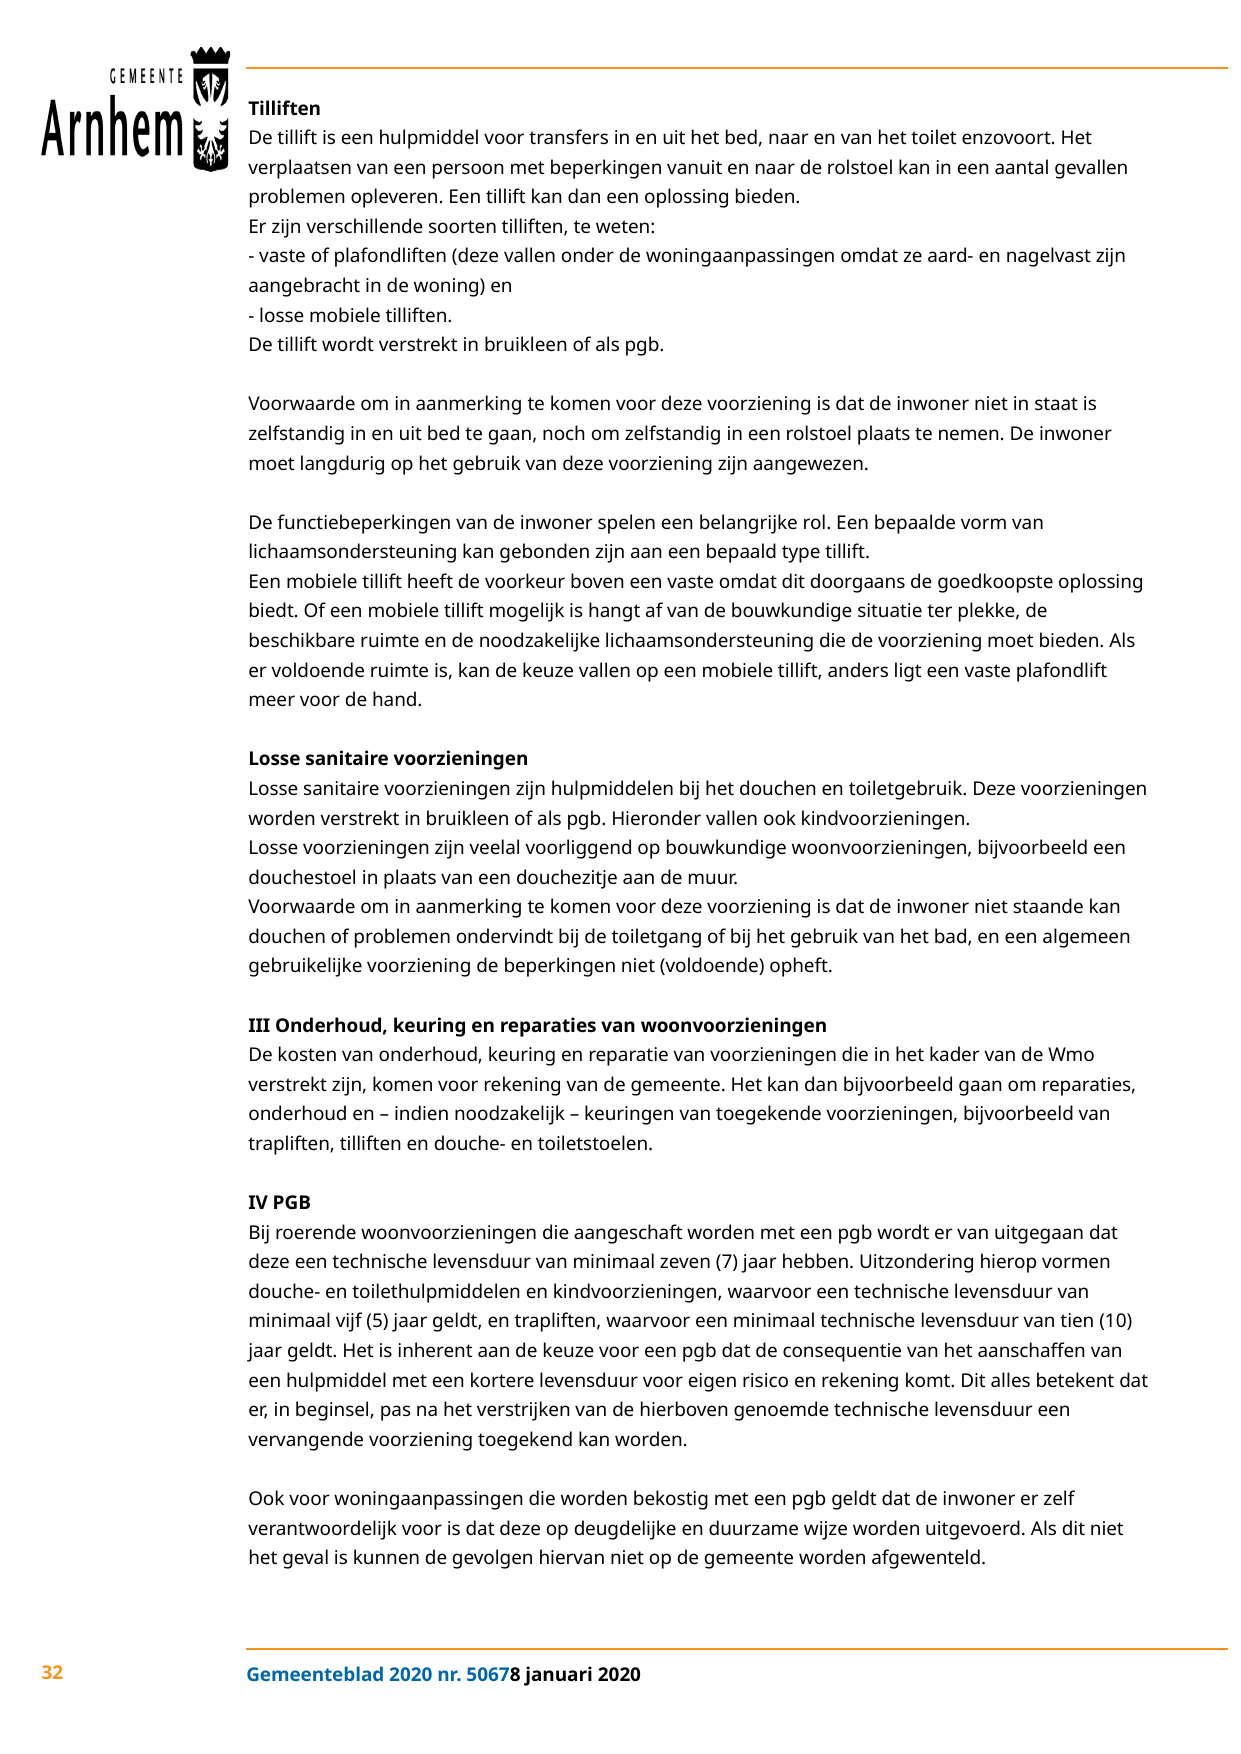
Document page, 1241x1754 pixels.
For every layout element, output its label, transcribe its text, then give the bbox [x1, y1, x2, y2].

text Tilliften [248, 95, 1152, 121]
text Losse sanitaire voorzieningen zijn hulpmiddelen bij het douchen en toiletgebruik. Deze voorzieningen worden verstrekt in bruikleen of als pgb. Hieronder vallen ook kindvoorzieningen. [248, 775, 1152, 831]
text Losse voorzieningen zijn veelal voorliggend op bouwkundige woonvoorzieningen, bijvoorbeeld een douchestoel in plaats van een douchezitje aan de muur. [248, 834, 1152, 890]
text Voorwaarde om in aanmerking te komen voor deze voorziening is dat de inwoner niet staande kan douchen of problemen ondervindt bij de toiletgang of bij het gebruik van het bad, en een algemeen gebruikelijke voorziening de beperkingen niet (voldoende) opheft. [248, 893, 1152, 978]
text Voorwaarde om in aanmerking te komen voor deze voorziening is dat de inwoner niet in staat is zelfstandig in en uit bed te gaan, noch om zelfstandig in een rolstoel plaats te nemen. De inwoner moet langdurig op het gebruik van deze voorziening zijn aangewezen. [248, 391, 1152, 476]
text Er zijn verschillende soorten tilliften, te weten: [248, 213, 1152, 239]
text Ook voor woningaanpassingen die worden bekostig met een pgb geldt dat de inwoner er zelf verantwoordelijk voor is dat deze op deugdelijke en duurzame wijze worden uitgevoerd. Als dit niet het geval is kunnen de gevolgen hiervan niet op de gemeente worden afgewenteld. [248, 1485, 1152, 1570]
text Bij roerende woonvoorzieningen die aangeschaft worden met een pgb wordt er van uitgegaan dat deze een technische levensduur van minimaal zeven (7) jaar hebben. Uitzondering hierop vormen douche- en toilethulpmiddelen en kindvoorzieningen, waarvoor een technische levensduur van minimaal vijf (5) jaar geldt, en trapliften, waarvoor een minimaal technische levensduur van tien (10) jaar geldt. Het is inherent aan de keuze voor een pgb dat de consequentie van het aanschaffen van een hulpmiddel met een kortere levensduur voor eigen risico en rekening komt. Dit alles betekent dat er, in beginsel, pas na het verstrijken van de hierboven genoemde technische levensduur een vervangende voorziening toegekend kan worden. [248, 1219, 1152, 1452]
text III Onderhoud, keuring en reparaties van woonvoorzieningen [248, 1012, 1152, 1038]
text De tillift is een hulpmiddel voor transfers in en uit het bed, naar en van het toilet enzovoort. Het verplaatsen van een persoon met beperkingen vanuit en naar de rolstoel kan in een aantal gevallen problemen opleveren. Een tillift kan dan een oplossing bieden. [248, 124, 1152, 209]
text De kosten van onderhoud, keuring en reparatie van voorzieningen die in het kader van de Wmo verstrekt zijn, komen voor rekening van de gemeente. Het kan dan bijvoorbeeld gaan om reparaties, onderhoud en – indien noodzakelijk – keuringen van toegekende voorzieningen, bijvoorbeeld van trapliften, tilliften en douche- en toiletstoelen. [248, 1041, 1152, 1156]
text - vaste of plafondliften (deze vallen onder de woningaanpassingen omdat ze aard- en nagelvast zijn aangebracht in de woning) en [248, 243, 1152, 298]
text Een mobiele tillift heeft de voorkeur boven een vaste omdat dit doorgaans de goedkoopste oplossing biedt. Of een mobiele tillift mogelijk is hangt af van de bouwkundige situatie ter plekke, de beschikbare ruimte en de noodzakelijke lichaamsondersteuning die de voorziening moet bieden. Als er voldoende ruimte is, kan de keuze vallen op een mobiele tillift, anders ligt een vaste plafondlift meer voor de hand. [248, 568, 1152, 712]
text IV PGB [248, 1189, 1152, 1215]
text De functiebeperkingen van de inwoner spelen een belangrijke rol. Een bepaalde vorm van lichaamsondersteuning kan gebonden zijn aan een bepaald type tillift. [248, 509, 1152, 564]
text Losse sanitaire voorzieningen [248, 746, 1152, 771]
text De tillift wordt verstrekt in bruikleen of als pgb. [248, 331, 1152, 357]
text - losse mobiele tilliften. [248, 302, 1152, 328]
picture [41, 47, 231, 172]
